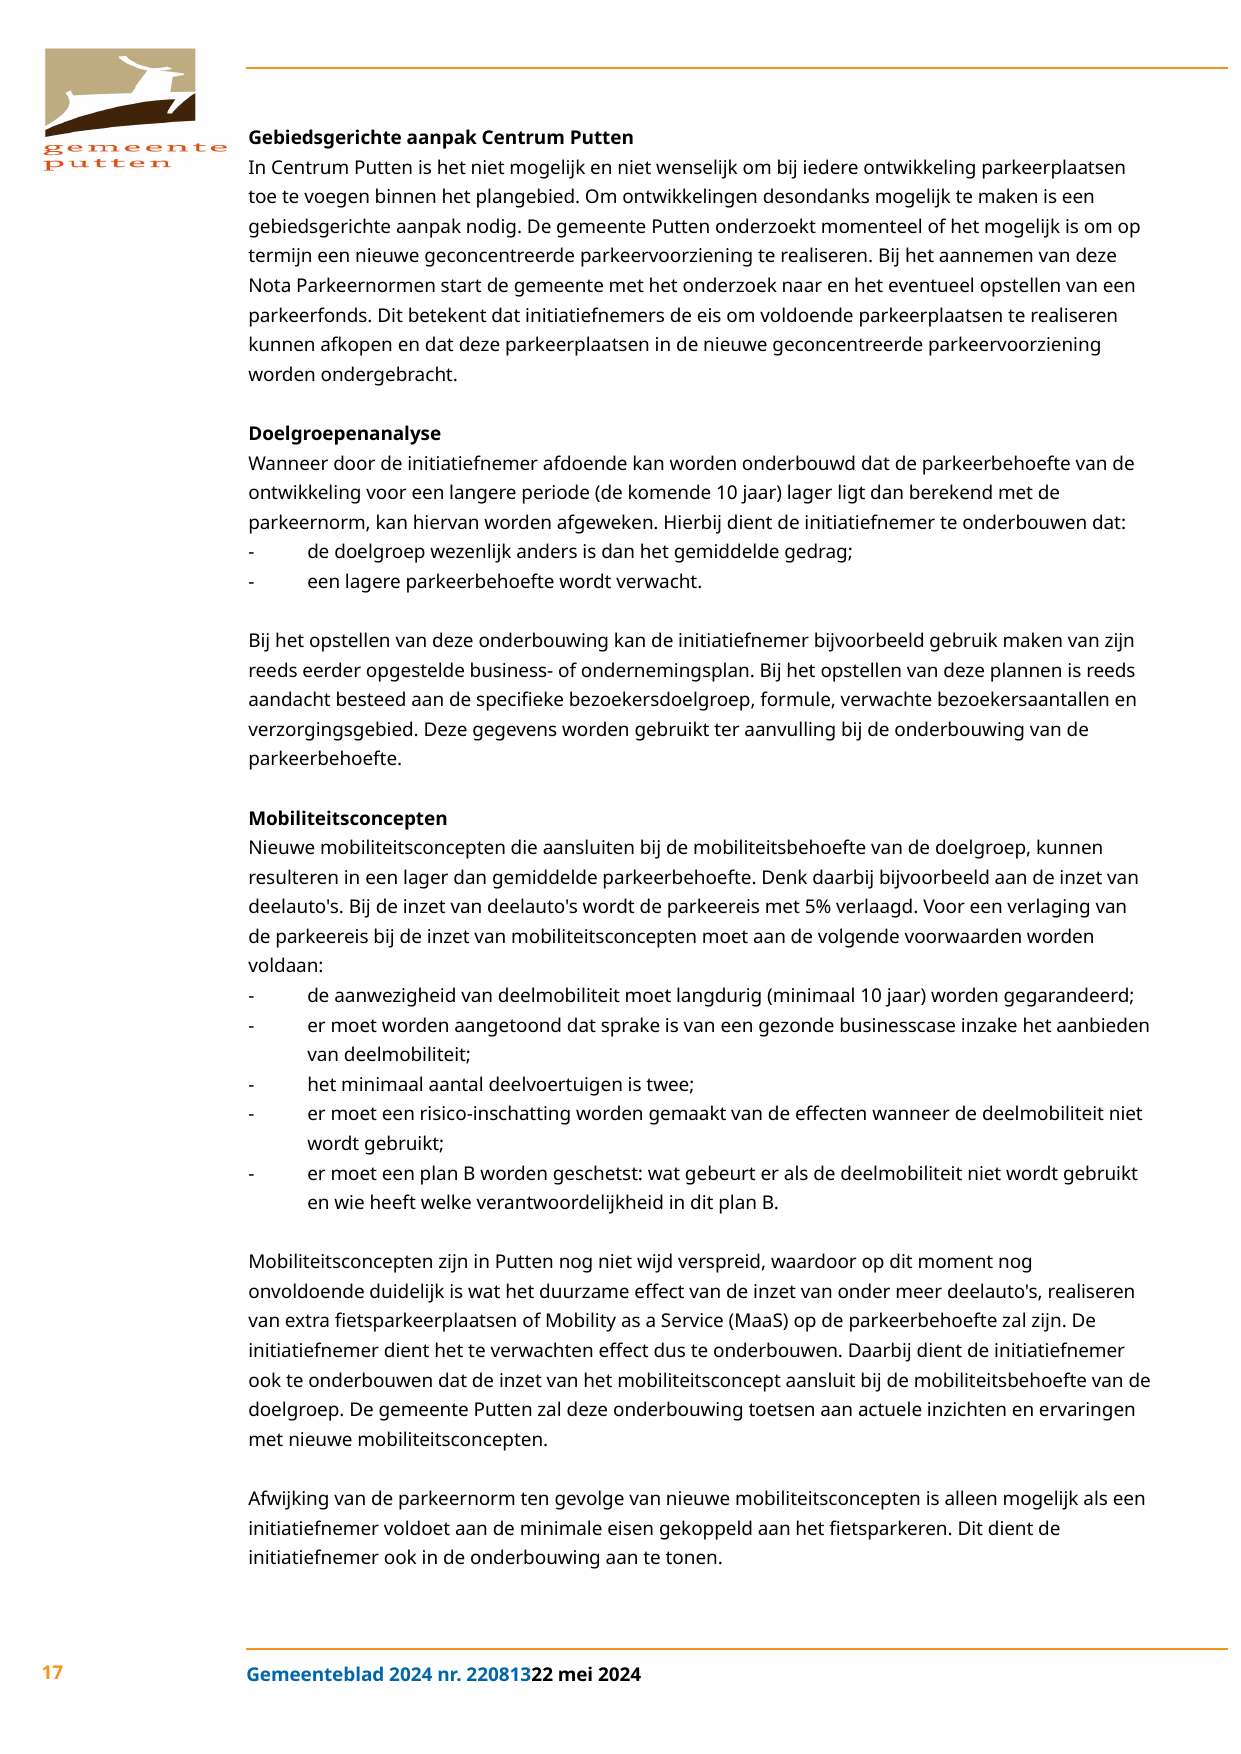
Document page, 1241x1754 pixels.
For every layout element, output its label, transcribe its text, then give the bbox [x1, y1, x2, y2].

list er moet een risico-inschatting worden gemaakt van de effecten wanneer de deelmobiliteit niet wordt gebruikt; [248, 1101, 1152, 1156]
text Bij het opstellen van deze onderbouwing kan de initiatiefnemer bijvoorbeeld gebruik maken van zijn reeds eerder opgestelde business- of ondernemingsplan. Bij het opstellen van deze plannen is reeds aandacht besteed aan de specifieke bezoekersdoelgroep, formule, verwachte bezoekersaantallen en verzorgingsgebied. Deze gegevens worden gebruikt ter aanvulling bij de onderbouwing van de parkeerbehoefte. [248, 627, 1152, 771]
picture [41, 47, 231, 172]
list de aanwezigheid van deelmobiliteit moet langdurig (minimaal 10 jaar) worden gegarandeerd; [248, 982, 1152, 1008]
text Mobiliteitsconcepten zijn in Putten nog niet wijd verspreid, waardoor op dit moment nog onvoldoende duidelijk is wat het duurzame effect van de inzet van onder meer deelauto's, realiseren van extra fietsparkeerplaatsen of Mobility as a Service (MaaS) op de parkeerbehoefte zal zijn. De initiatiefnemer dient het te verwachten effect dus te onderbouwen. Daarbij dient de initiatiefnemer ook te onderbouwen dat de inzet van het mobiliteitsconcept aansluit bij de mobiliteitsbehoefte van de doelgroep. De gemeente Putten zal deze onderbouwing toetsen aan actuele inzichten en ervaringen met nieuwe mobiliteitsconcepten. [248, 1248, 1152, 1452]
text Nieuwe mobiliteitsconcepten die aansluiten bij de mobiliteitsbehoefte van de doelgroep, kunnen resulteren in een lager dan gemiddelde parkeerbehoefte. Denk daarbij bijvoorbeeld aan de inzet van deelauto's. Bij de inzet van deelauto's wordt de parkeereis met 5% verlaagd. Voor een verlaging van de parkeereis bij de inzet van mobiliteitsconcepten moet aan de volgende voorwaarden worden voldaan: [248, 834, 1152, 978]
text Doelgroepenanalyse [248, 420, 1152, 446]
text Gebiedsgerichte aanpak Centrum Putten [248, 124, 1152, 150]
list er moet worden aangetoond dat sprake is van een gezonde businesscase inzake het aanbieden van deelmobiliteit; [248, 1012, 1152, 1067]
list er moet een plan B worden geschetst: wat gebeurt er als de deelmobiliteit niet wordt gebruikt en wie heeft welke verantwoordelijkheid in dit plan B. [248, 1160, 1152, 1215]
list de doelgroep wezenlijk anders is dan het gemiddelde gedrag; [248, 538, 1152, 564]
list een lagere parkeerbehoefte wordt verwacht. [248, 568, 1152, 594]
text Mobiliteitsconcepten [248, 805, 1152, 831]
list het minimaal aantal deelvoertuigen is twee; [248, 1071, 1152, 1097]
text Afwijking van de parkeernorm ten gevolge van nieuwe mobiliteitsconcepten is alleen mogelijk als een initiatiefnemer voldoet aan de minimale eisen gekoppeld aan het fietsparkeren. Dit dient de initiatiefnemer ook in de onderbouwing aan te tonen. [248, 1485, 1152, 1570]
text In Centrum Putten is het niet mogelijk en niet wenselijk om bij iedere ontwikkeling parkeerplaatsen toe te voegen binnen het plangebied. Om ontwikkelingen desondanks mogelijk te maken is een gebiedsgerichte aanpak nodig. De gemeente Putten onderzoekt momenteel of het mogelijk is om op termijn een nieuwe geconcentreerde parkeervoorziening te realiseren. Bij het aannemen van deze Nota Parkeernormen start de gemeente met het onderzoek naar en het eventueel opstellen van een parkeerfonds. Dit betekent dat initiatiefnemers de eis om voldoende parkeerplaatsen te realiseren kunnen afkopen en dat deze parkeerplaatsen in de nieuwe geconcentreerde parkeervoorziening worden ondergebracht. [248, 154, 1152, 387]
text Wanneer door de initiatiefnemer afdoende kan worden onderbouwd dat de parkeerbehoefte van de ontwikkeling voor een langere periode (de komende 10 jaar) lager ligt dan berekend met de parkeernorm, kan hiervan worden afgeweken. Hierbij dient de initiatiefnemer te onderbouwen dat: [248, 450, 1152, 535]
